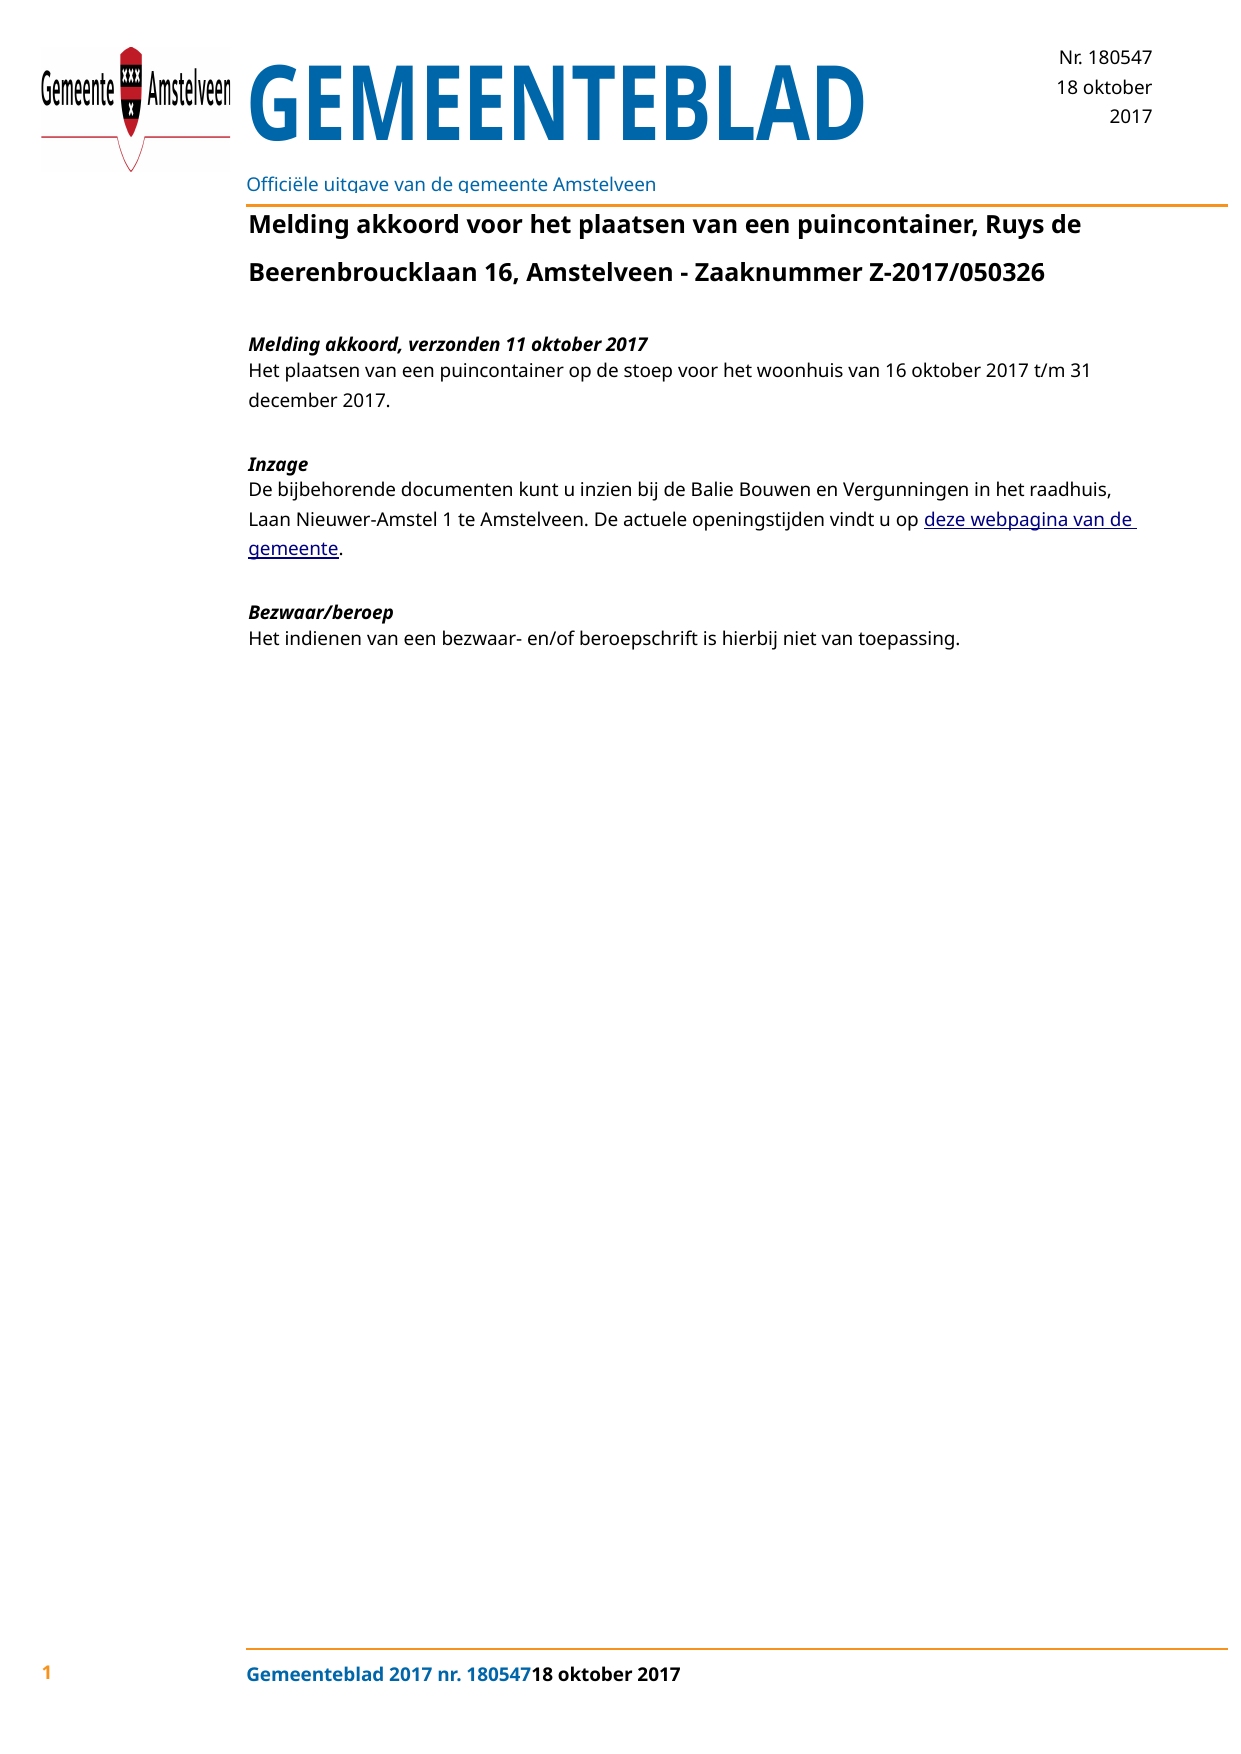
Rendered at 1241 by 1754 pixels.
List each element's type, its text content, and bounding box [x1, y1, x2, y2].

text Melding akkoord, verzonden 11 oktober 2017 [248, 331, 1152, 357]
text De bijbehorende documenten kunt u inzien bij de Balie Bouwen en Vergunningen in het raadhuis, Laan Nieuwer-Amstel 1 te Amstelveen. De actuele openingstijden vindt u op deze webpagina van de gemeente. [248, 476, 1152, 561]
text Melding akkoord voor het plaatsen van een puincontainer, Ruys de Beerenbroucklaan 16, Amstelveen - Zaaknummer Z-2017/050326 [248, 207, 1152, 288]
text Bezwaar/beroep [248, 599, 1152, 625]
text Het plaatsen van een puincontainer op de stoep voor het woonhuis van 16 oktober 2017 t/m 31 december 2017. [248, 357, 1152, 412]
picture [41, 47, 231, 172]
text Het indienen van een bezwaar- en/of beroepschrift is hierbij niet van toepassing. [248, 625, 1152, 651]
text Inzage [248, 451, 1152, 476]
